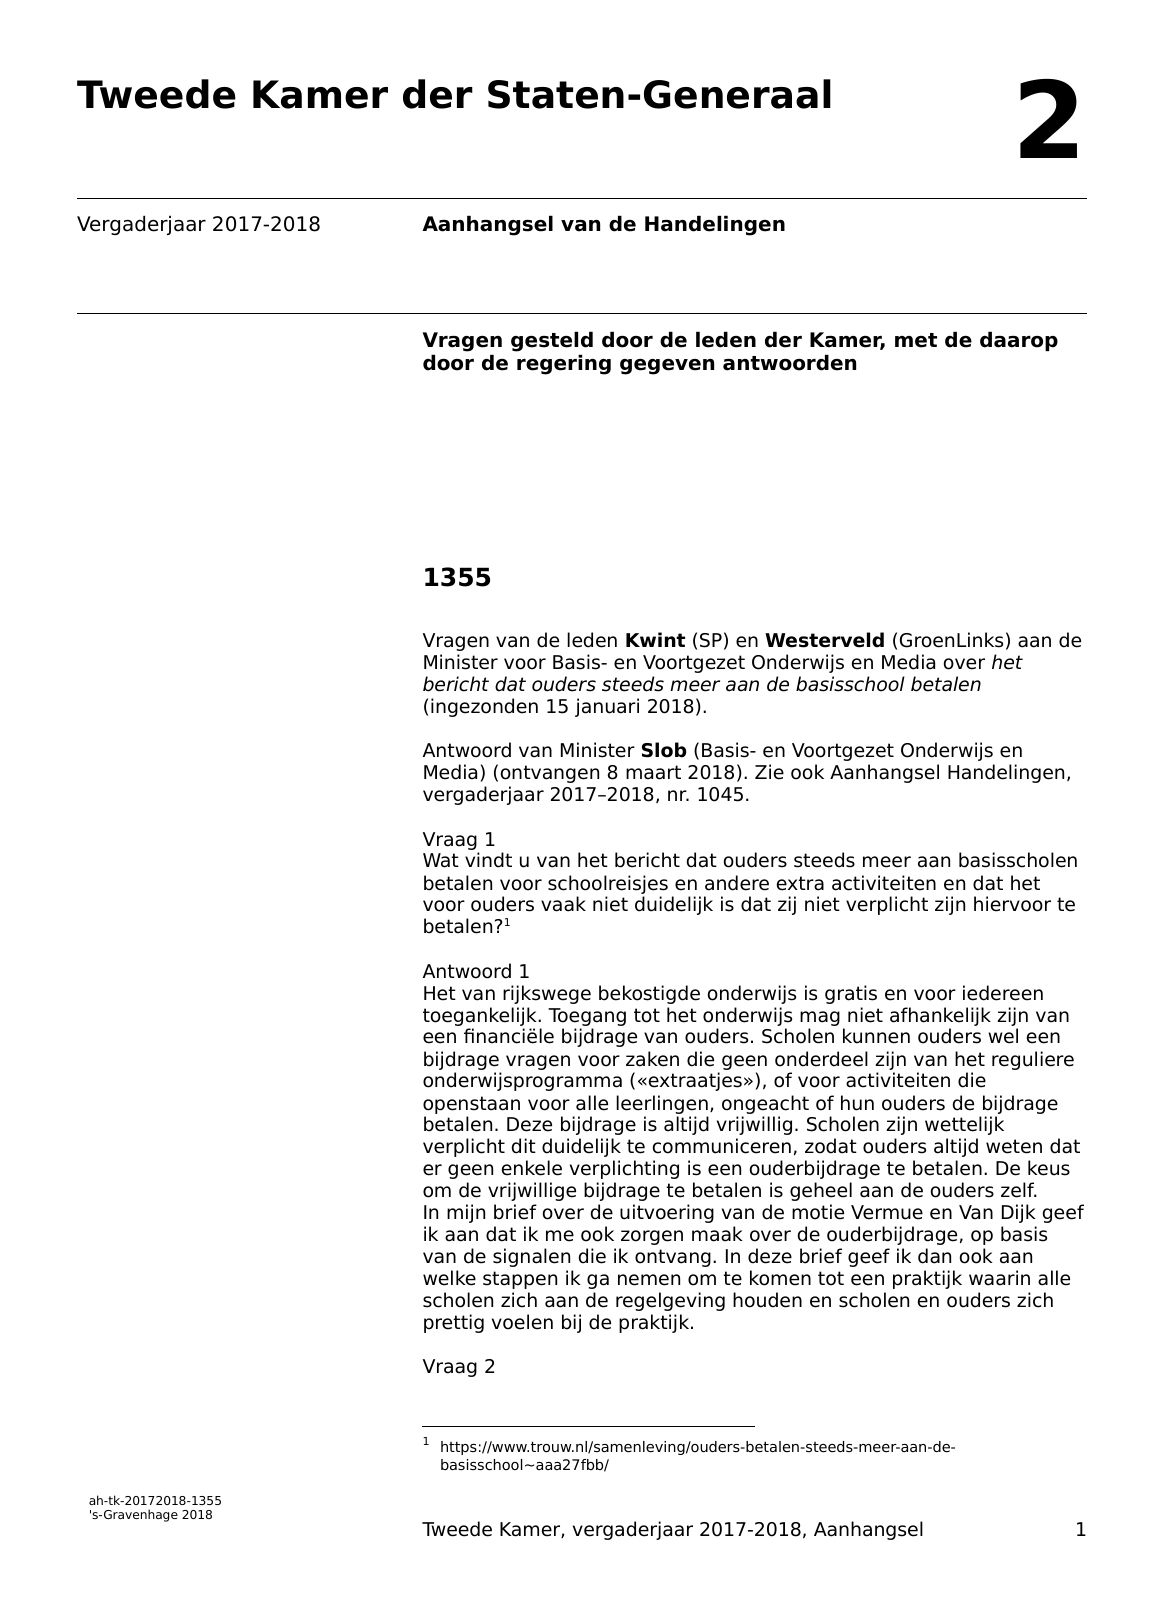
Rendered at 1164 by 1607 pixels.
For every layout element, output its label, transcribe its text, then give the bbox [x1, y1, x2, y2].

text Vragen van de leden Kwint (SP) en Westerveld (GroenLinks) aan de Minister voor Basis- en Voortgezet Onderwijs en Media over het bericht dat ouders steeds meer aan de basisschool betalen (ingezonden 15 januari 2018). [422, 630, 1087, 718]
text Vraag 2 [422, 1356, 1087, 1378]
text Antwoord 1 [422, 961, 1087, 982]
table_cell Vragen gesteld door de leden der Kamer, met de daarop door de regering gegeven antwoorden [422, 314, 1087, 375]
table_header 2 [886, 59, 1087, 198]
text 1355 [422, 563, 1087, 592]
table_header Tweede Kamer der Staten-Generaal [77, 59, 886, 198]
text Wat vindt u van het bericht dat ouders steeds meer aan basisscholen betalen voor schoolreisjes en andere extra activiteiten en dat het voor ouders vaak niet duidelijk is dat zij niet verplicht zijn hiervoor te betalen? [422, 850, 1087, 938]
table_cell Aanhangsel van de Handelingen [422, 199, 1087, 313]
table_cell [77, 314, 422, 375]
text Antwoord van Minister Slob (Basis- en Voortgezet Onderwijs en Media) (ontvangen 8 maart 2018). Zie ook Aanhangsel Handelingen, vergaderjaar 2017–2018, nr. 1045. [422, 740, 1087, 806]
text In mijn brief over de uitvoering van de motie Vermue en Van Dijk geef ik aan dat ik me ook zorgen maak over de ouderbijdrage, op basis van de signalen die ik ontvang. In deze brief geef ik dan ook aan welke stappen ik ga nemen om te komen tot een praktijk waarin alle scholen zich aan de regelgeving houden en scholen en ouders zich prettig voelen bij de praktijk. [422, 1202, 1087, 1334]
text ah-tk-20172018-1355 [88, 1494, 323, 1508]
table_cell Vergaderjaar 2017-2018 [77, 199, 422, 313]
text 's-Gravenhage 2018 [88, 1508, 323, 1522]
text https://www.trouw.nl/samenleving/ouders-betalen-steeds-meer-aan-de-basisschool~aaa27fbb/ [422, 1435, 1087, 1474]
text Het van rijkswege bekostigde onderwijs is gratis en voor iedereen toegankelijk. Toegang tot het onderwijs mag niet afhankelijk zijn van een financiële bijdrage van ouders. Scholen kunnen ouders wel een bijdrage vragen voor zaken die geen onderdeel zijn van het reguliere onderwijsprogramma («extraatjes»), of voor activiteiten die openstaan voor alle leerlingen, ongeacht of hun ouders de bijdrage betalen. Deze bijdrage is altijd vrijwillig. Scholen zijn wettelijk verplicht dit duidelijk te communiceren, zodat ouders altijd weten dat er geen enkele verplichting is een ouderbijdrage te betalen. De keus om de vrijwillige bijdrage te betalen is geheel aan de ouders zelf. [422, 982, 1087, 1202]
text Vraag 1 [422, 828, 1087, 850]
